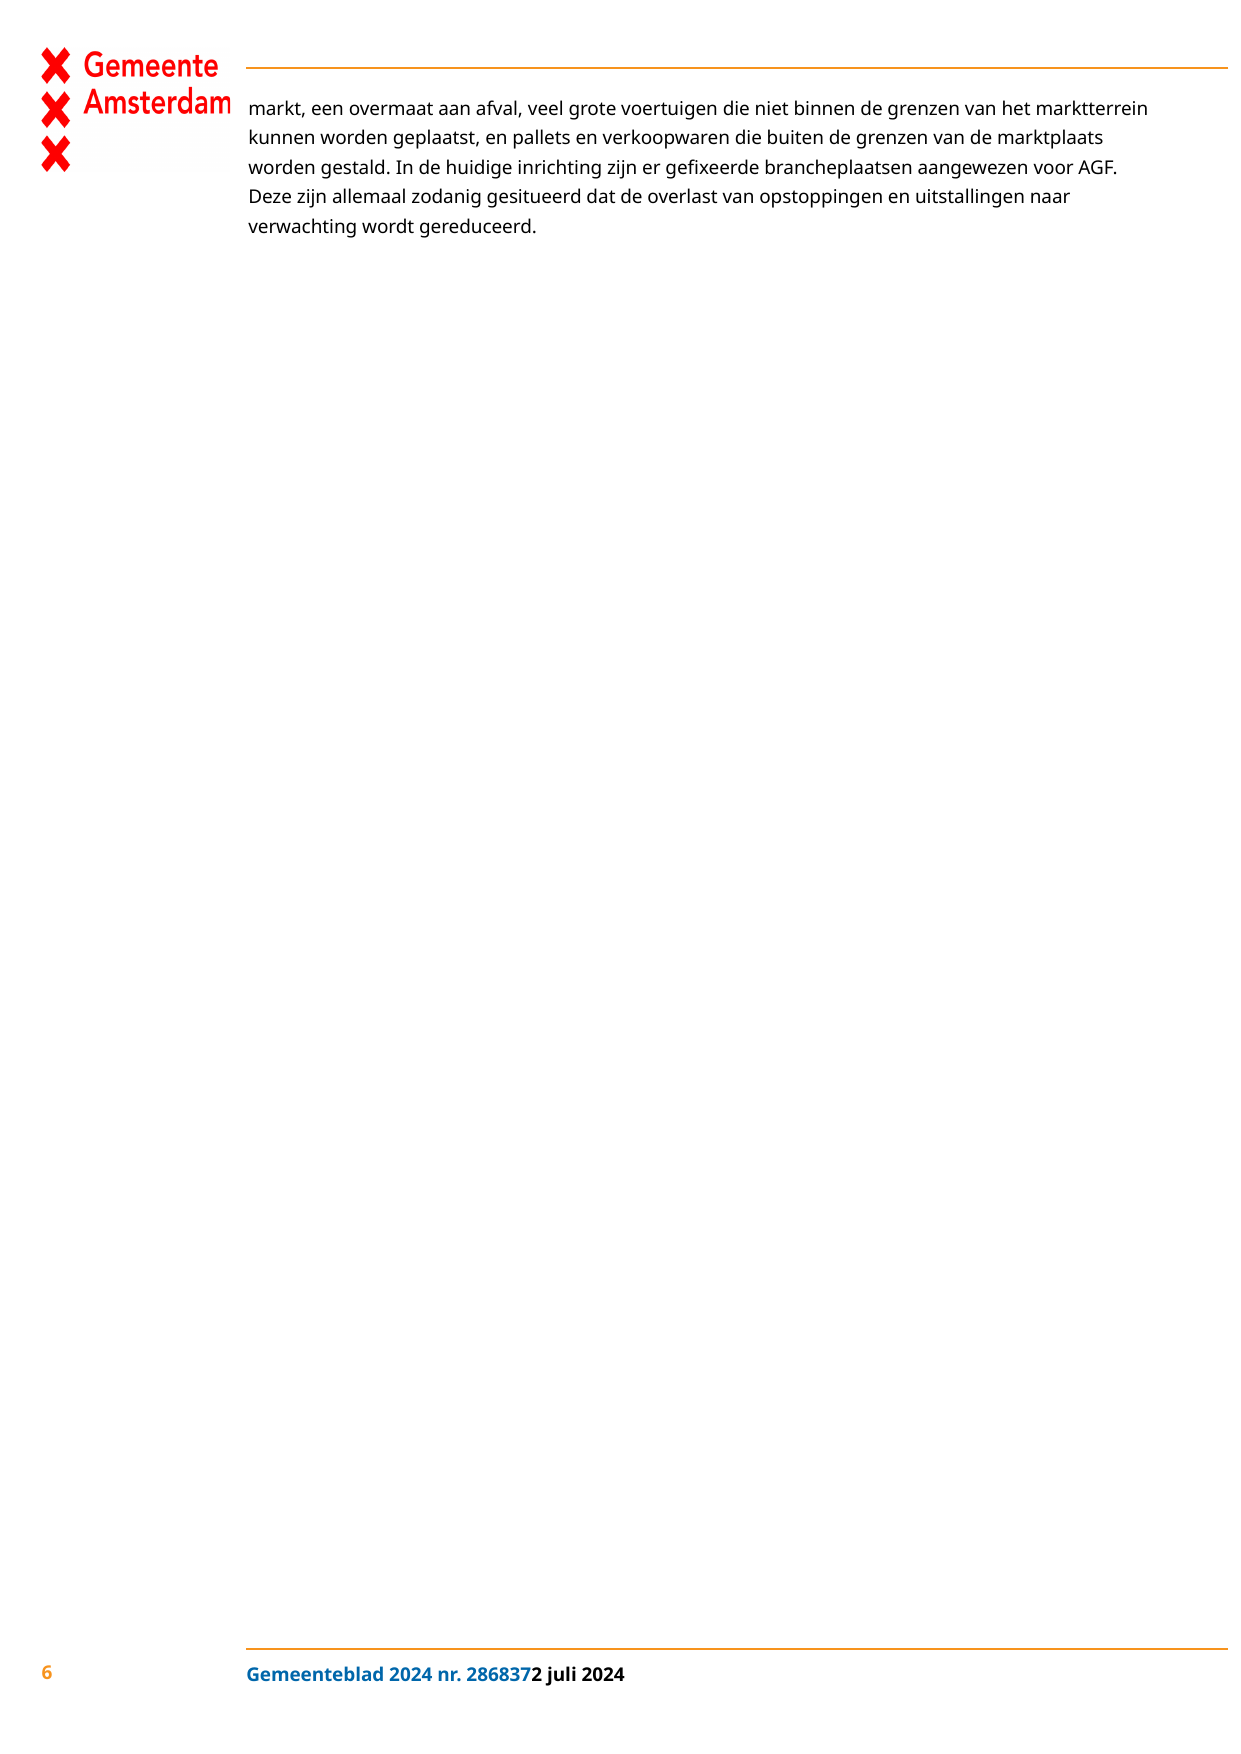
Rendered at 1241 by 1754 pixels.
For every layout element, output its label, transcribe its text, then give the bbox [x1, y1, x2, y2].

text markt, een overmaat aan afval, veel grote voertuigen die niet binnen de grenzen van het marktterrein kunnen worden geplaatst, en pallets en verkoopwaren die buiten de grenzen van de marktplaats worden gestald. In de huidige inrichting zijn er gefixeerde brancheplaatsen aangewezen voor AGF. Deze zijn allemaal zodanig gesitueerd dat de overlast van opstoppingen en uitstallingen naar verwachting wordt gereduceerd. [248, 95, 1152, 239]
picture [41, 47, 231, 172]
